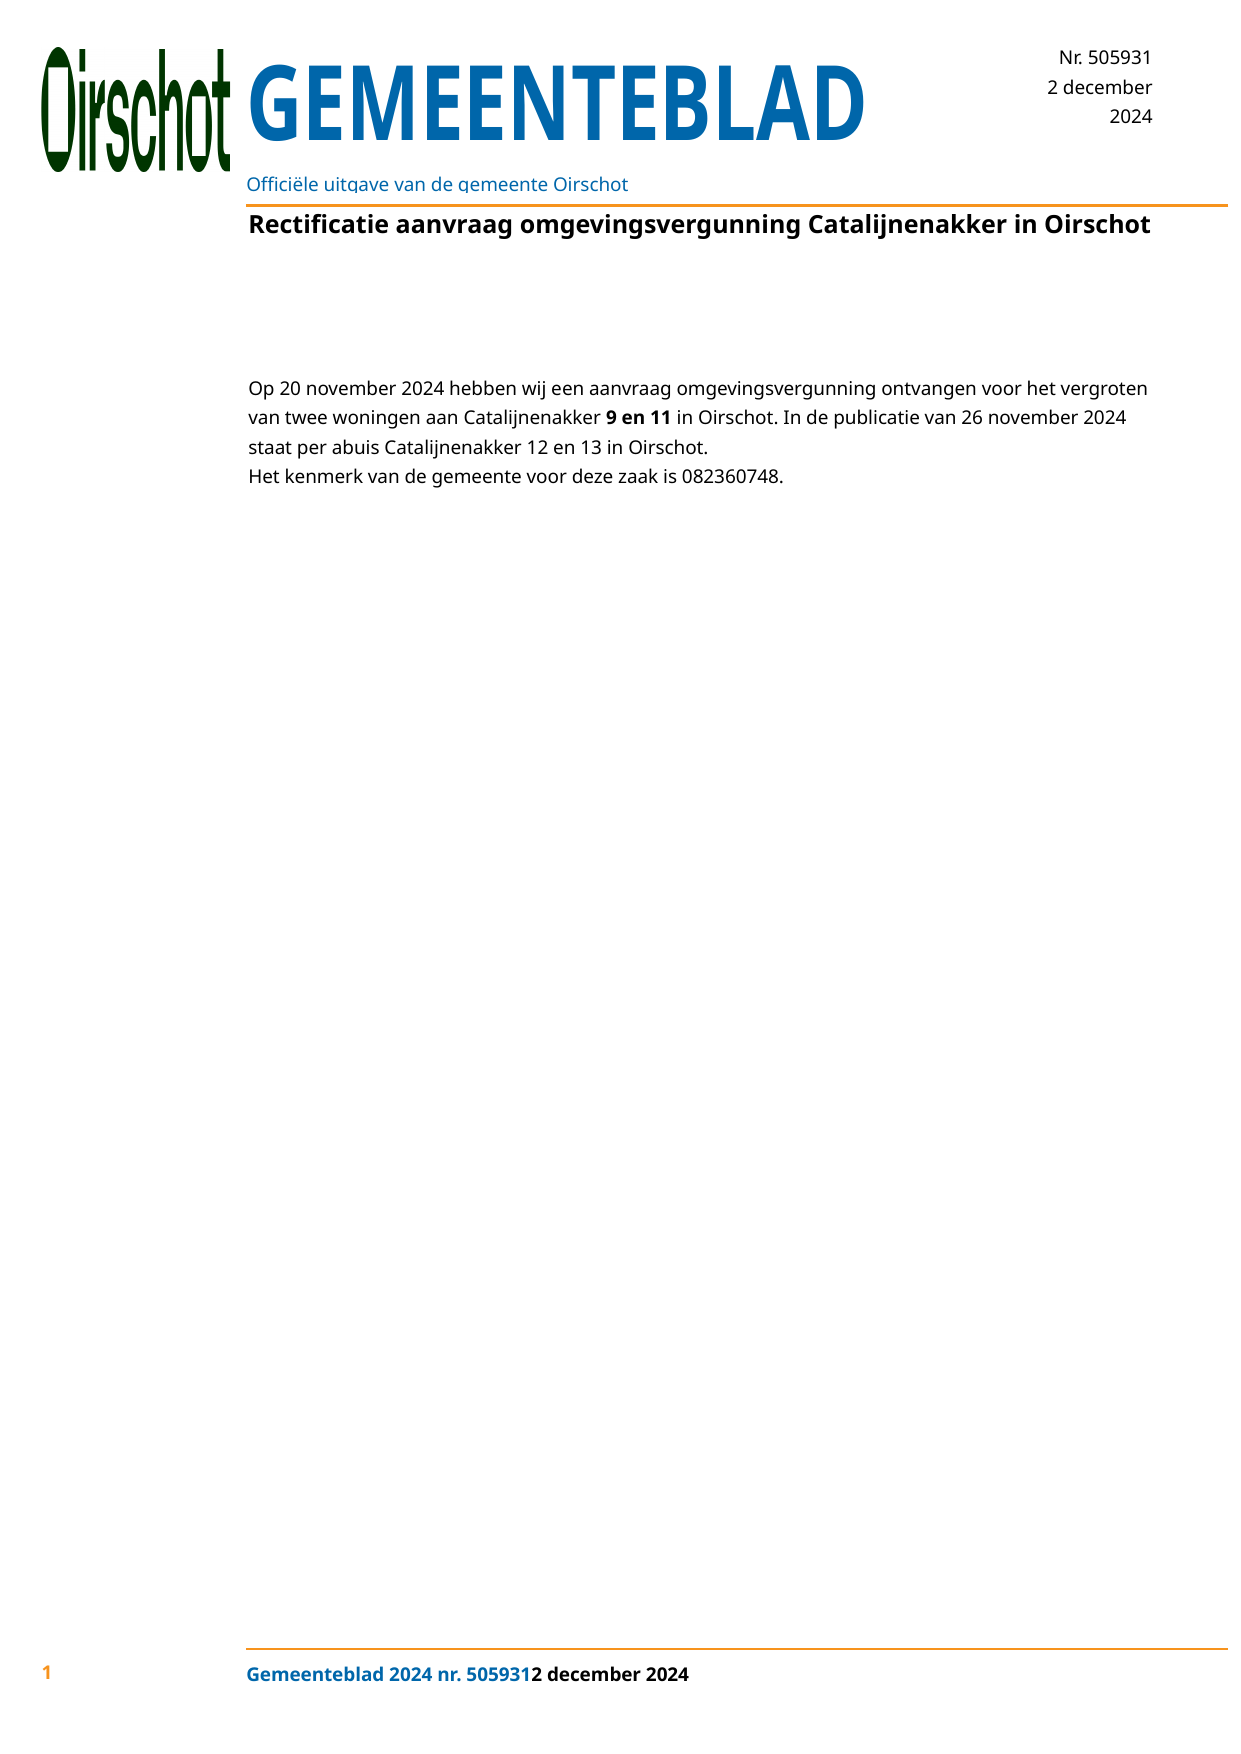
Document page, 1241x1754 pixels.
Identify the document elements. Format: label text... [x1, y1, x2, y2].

picture [41, 47, 231, 172]
text Het kenmerk van de gemeente voor deze zaak is 082360748. [248, 464, 1152, 489]
text Rectificatie aanvraag omgevingsvergunning Catalijnenakker in Oirschot [248, 207, 1152, 241]
text Op 20 november 2024 hebben wij een aanvraag omgevingsvergunning ontvangen voor het vergroten van twee woningen aan Catalijnenakker 9 en 11 in Oirschot. In de publicatie van 26 november 2024 staat per abuis Catalijnenakker 12 en 13 in Oirschot. [248, 375, 1152, 460]
